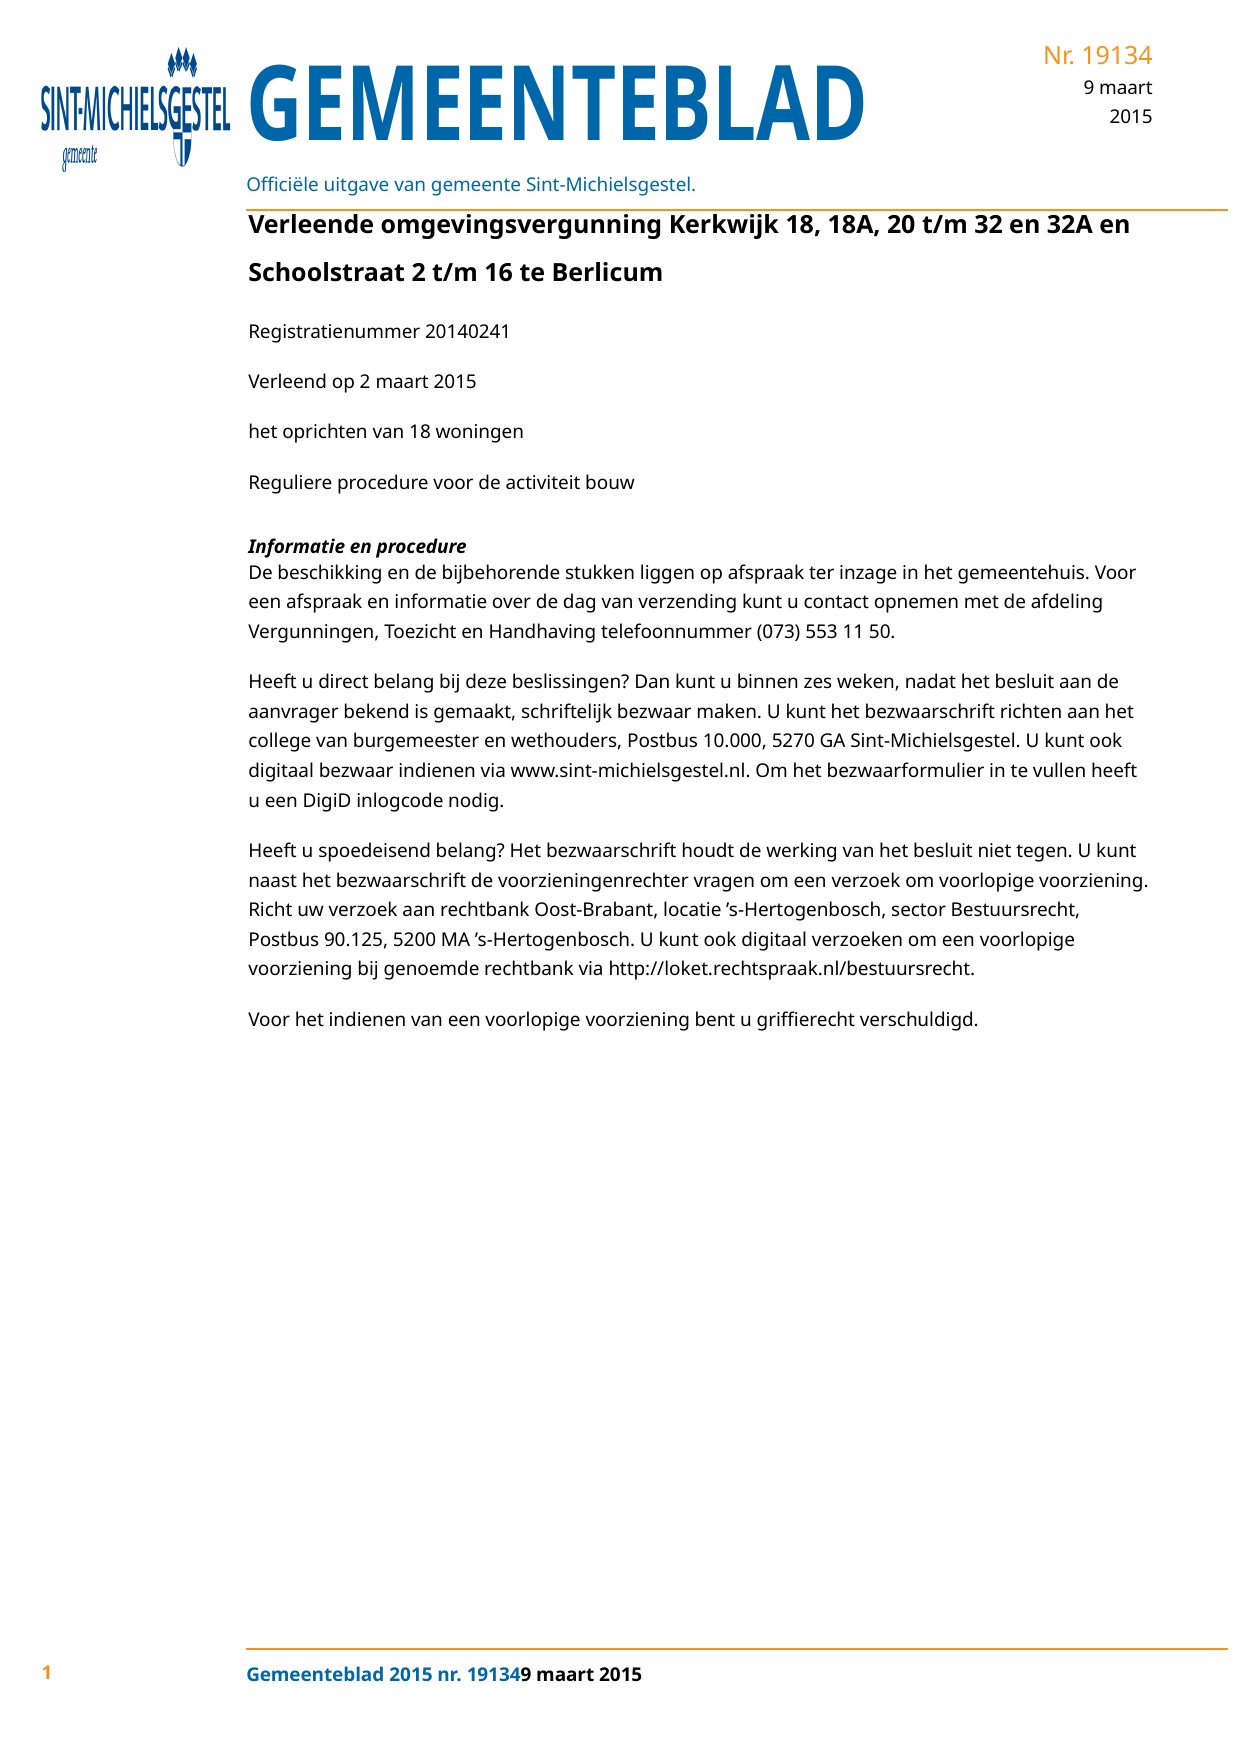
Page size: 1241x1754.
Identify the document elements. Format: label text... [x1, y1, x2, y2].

text Reguliere procedure voor de activiteit bouw [248, 469, 1152, 495]
text het oprichten van 18 woningen [248, 419, 1152, 444]
text Informatie en procedure [248, 533, 1152, 559]
text De beschikking en de bijbehorende stukken liggen op afspraak ter inzage in het gemeentehuis. Voor een afspraak en informatie over de dag van verzending kunt u contact opnemen met de afdeling Vergunningen, Toezicht en Handhaving telefoonnummer (073) 553 11 50. [248, 559, 1152, 644]
text Voor het indienen van een voorlopige voorziening bent u griffierecht verschuldigd. [248, 1006, 1152, 1032]
picture [41, 47, 231, 172]
text Verleende omgevingsvergunning Kerkwijk 18, 18A, 20 t/m 32 en 32A en Schoolstraat 2 t/m 16 te Berlicum [248, 211, 1152, 288]
text Heeft u direct belang bij deze beslissingen? Dan kunt u binnen zes weken, nadat het besluit aan de aanvrager bekend is gemaakt, schriftelijk bezwaar maken. U kunt het bezwaarschrift richten aan het college van burgemeester en wethouders, Postbus 10.000, 5270 GA Sint-Michielsgestel. U kunt ook digitaal bezwaar indienen via www.sint-michielsgestel.nl. Om het bezwaarformulier in te vullen heeft u een DigiD inlogcode nodig. [248, 668, 1152, 812]
text Registratienummer 20140241 [248, 318, 1152, 344]
text Verleend op 2 maart 2015 [248, 368, 1152, 394]
text Heeft u spoedeisend belang? Het bezwaarschrift houdt de werking van het besluit niet tegen. U kunt naast het bezwaarschrift de voorzieningenrechter vragen om een verzoek om voorlopige voorziening. Richt uw verzoek aan rechtbank Oost-Brabant, locatie ’s-Hertogenbosch, sector Bestuursrecht, Postbus 90.125, 5200 MA ’s-Hertogenbosch. U kunt ook digitaal verzoeken om een voorlopige voorziening bij genoemde rechtbank via http://loket.rechtspraak.nl/bestuursrecht. [248, 837, 1152, 981]
